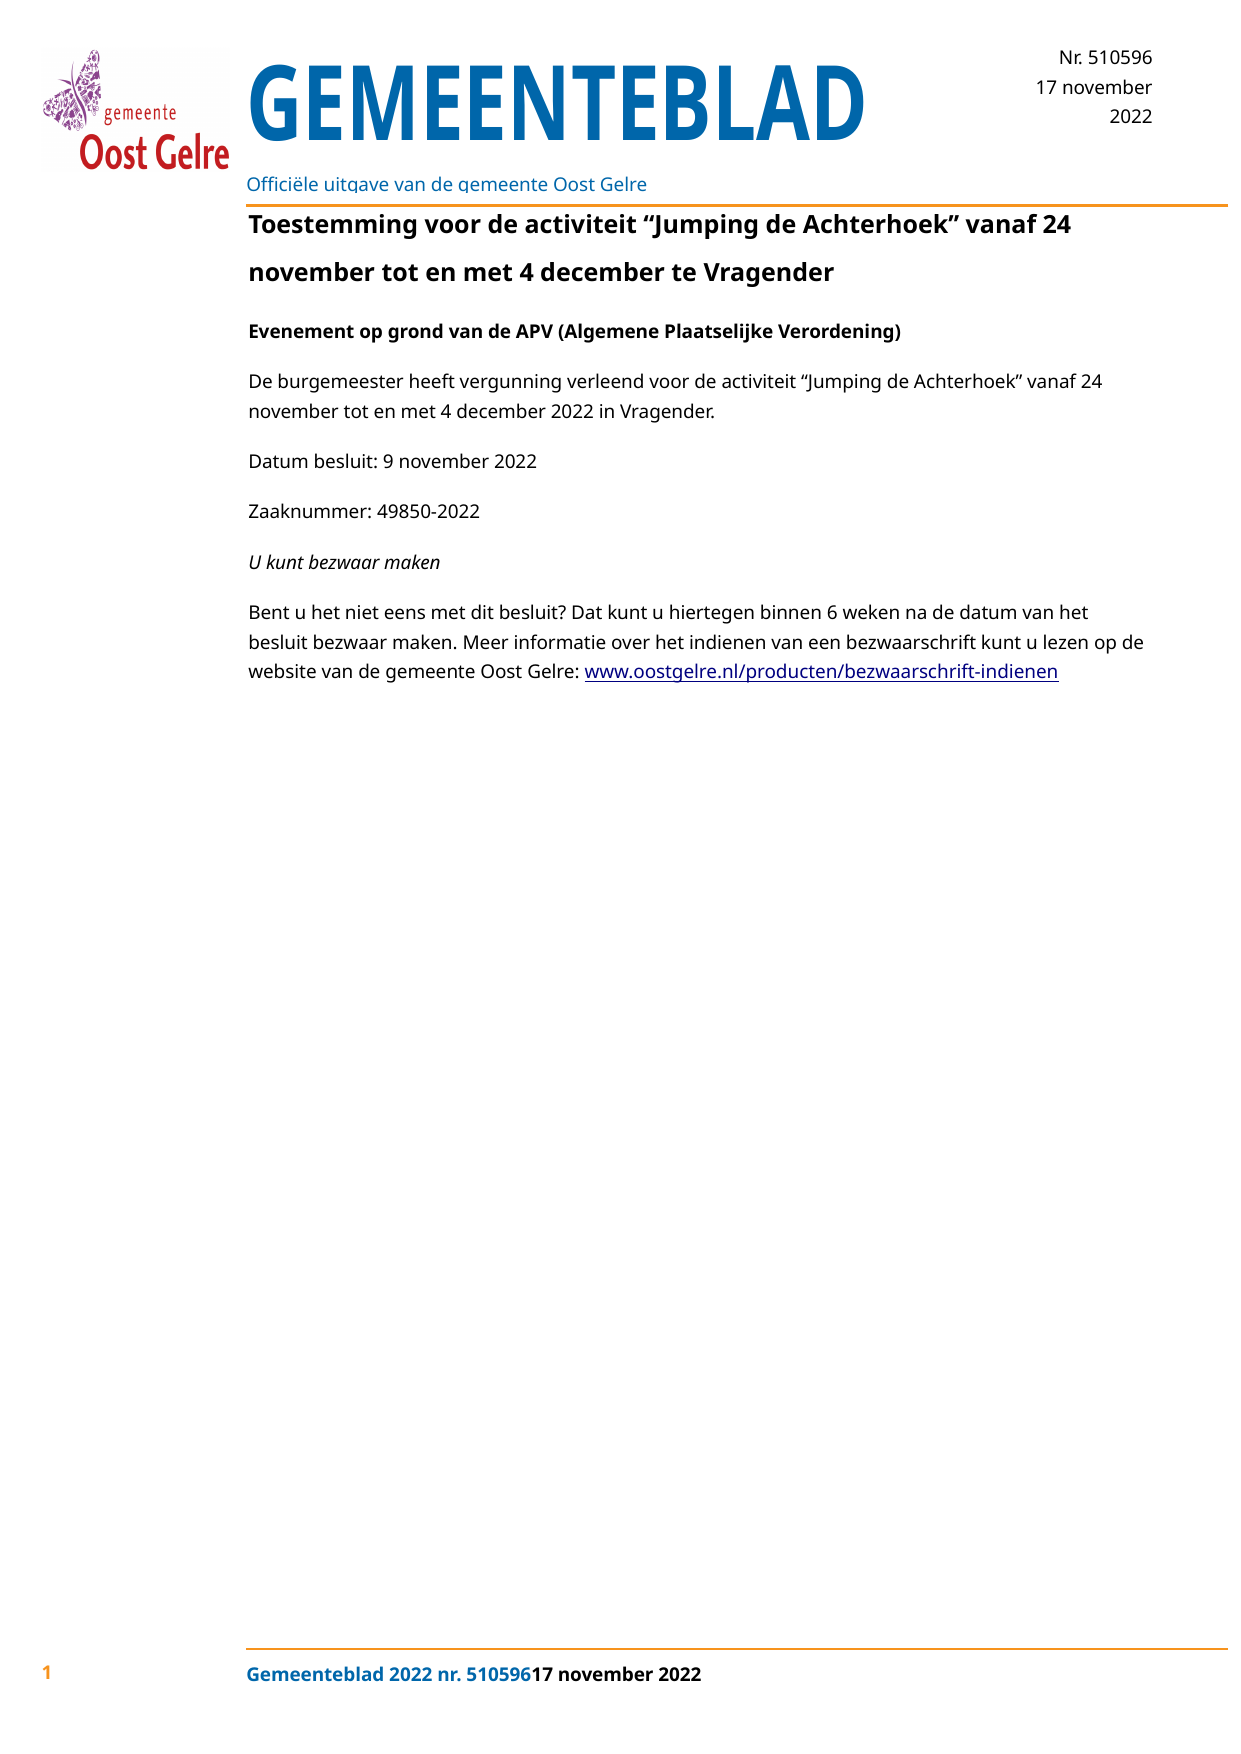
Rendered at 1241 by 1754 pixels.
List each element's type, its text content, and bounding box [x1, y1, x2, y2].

text Datum besluit: 9 november 2022 [248, 448, 1152, 474]
picture [41, 47, 231, 172]
text U kunt bezwaar maken [248, 549, 1152, 575]
text Toestemming voor de activiteit “Jumping de Achterhoek’’ vanaf 24 november tot en met 4 december te Vragender [248, 207, 1152, 288]
text Bent u het niet eens met dit besluit? Dat kunt u hiertegen binnen 6 weken na de datum van het besluit bezwaar maken. Meer informatie over het indienen van een bezwaarschrift kunt u lezen op de website van de gemeente Oost Gelre: www.oostgelre.nl/producten/bezwaarschrift-indienen [248, 599, 1152, 684]
text Evenement op grond van de APV (Algemene Plaatselijke Verordening) [248, 318, 1152, 344]
text De burgemeester heeft vergunning verleend voor de activiteit “Jumping de Achterhoek’’ vanaf 24 november tot en met 4 december 2022 in Vragender. [248, 368, 1152, 424]
text Zaaknummer: 49850-2022 [248, 499, 1152, 524]
